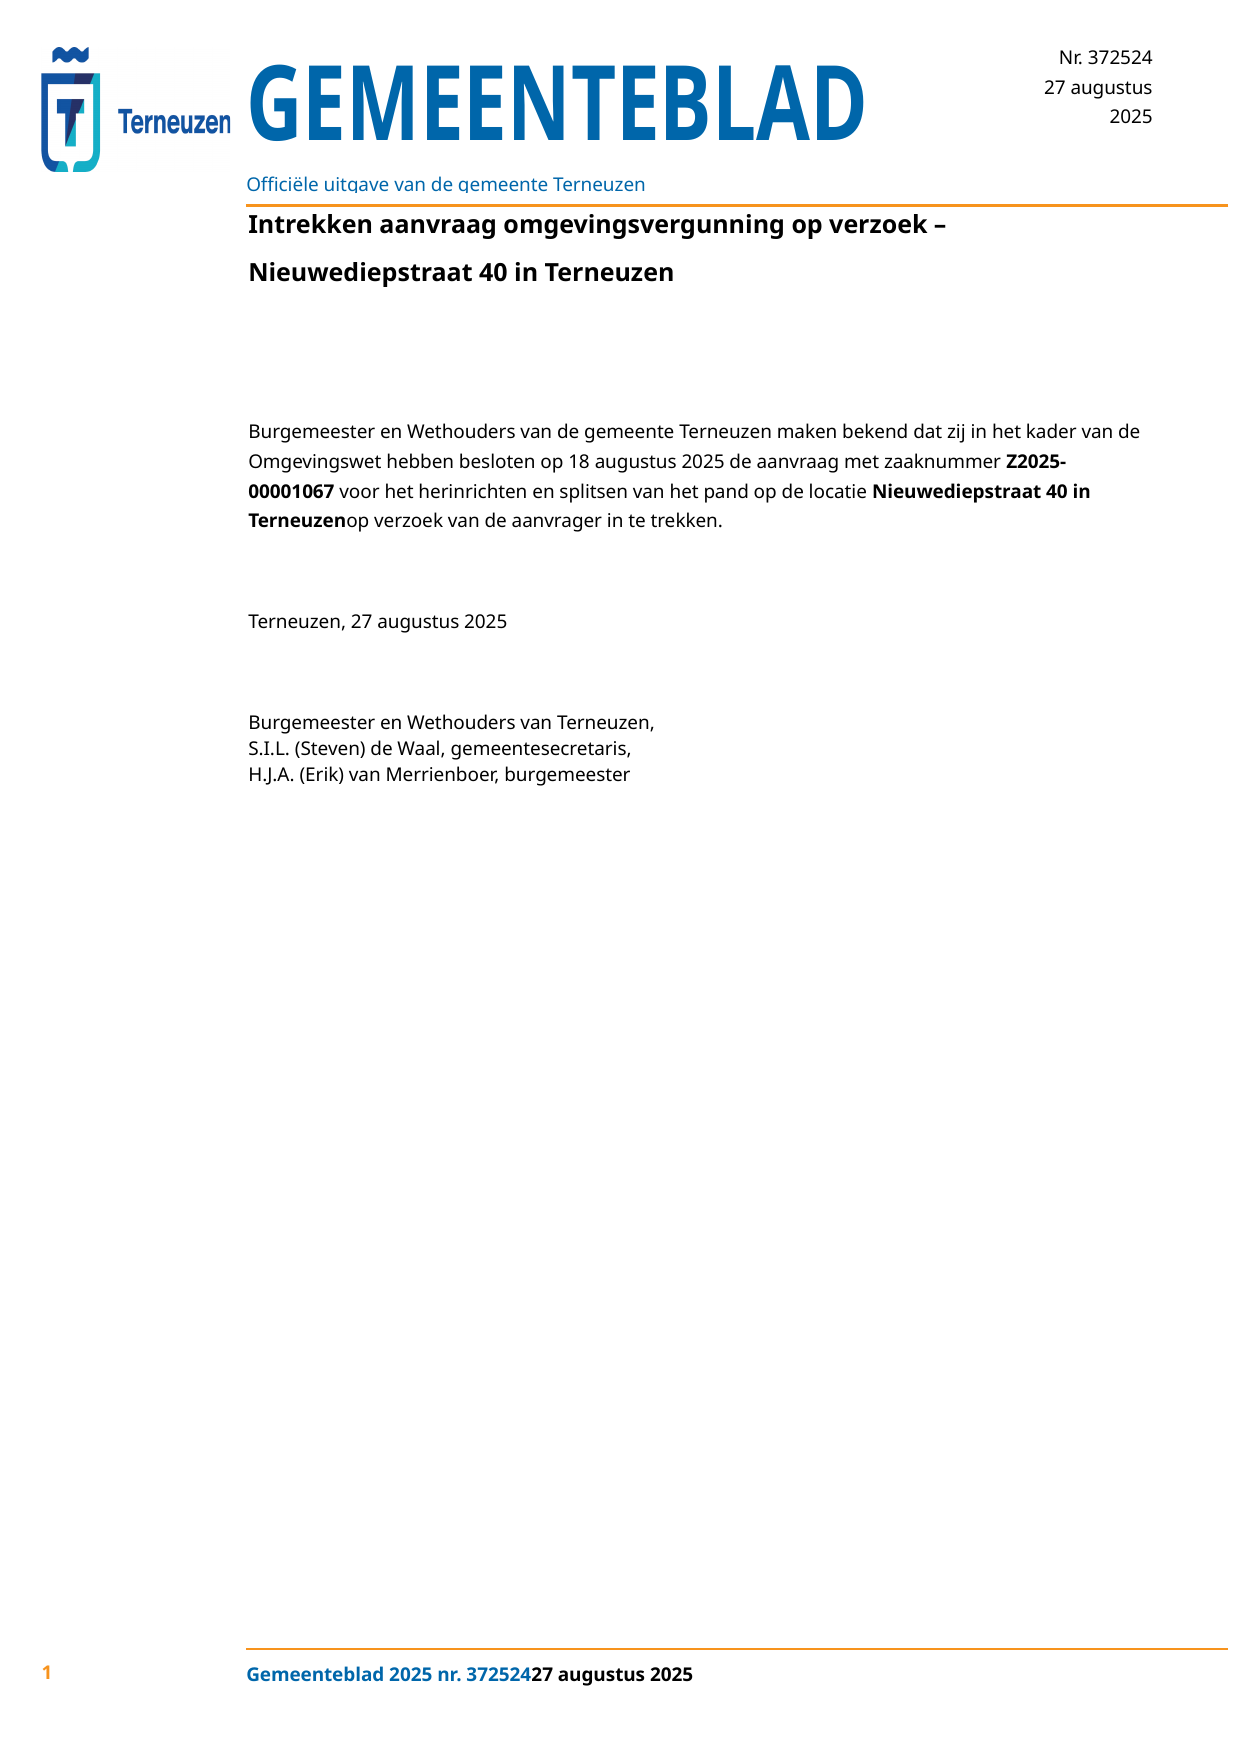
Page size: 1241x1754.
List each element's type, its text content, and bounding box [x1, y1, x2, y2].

picture [41, 47, 231, 172]
table_cell H.J.A. (Erik) van Merrienboer, burgemeester [248, 761, 1152, 786]
table_cell [248, 786, 700, 812]
table_cell [700, 786, 1152, 812]
text Intrekken aanvraag omgevingsvergunning op verzoek – Nieuwediepstraat 40 in Terneuzen [248, 207, 1152, 288]
table_cell [700, 735, 1152, 761]
table_header Burgemeester en Wethouders van Terneuzen, [248, 709, 1152, 735]
text Burgemeester en Wethouders van de gemeente Terneuzen maken bekend dat zij in het kader van de Omgevingswet hebben besloten op 18 augustus 2025 de aanvraag met zaaknummer Z2025-00001067 voor het herinrichten en splitsen van het pand op de locatie Nieuwediepstraat 40 in Terneuzenop verzoek van de aanvrager in te trekken. [248, 419, 1152, 533]
text Terneuzen, 27 augustus 2025 [248, 608, 1152, 634]
table_cell S.I.L. (Steven) de Waal, gemeentesecretaris, [248, 735, 700, 761]
